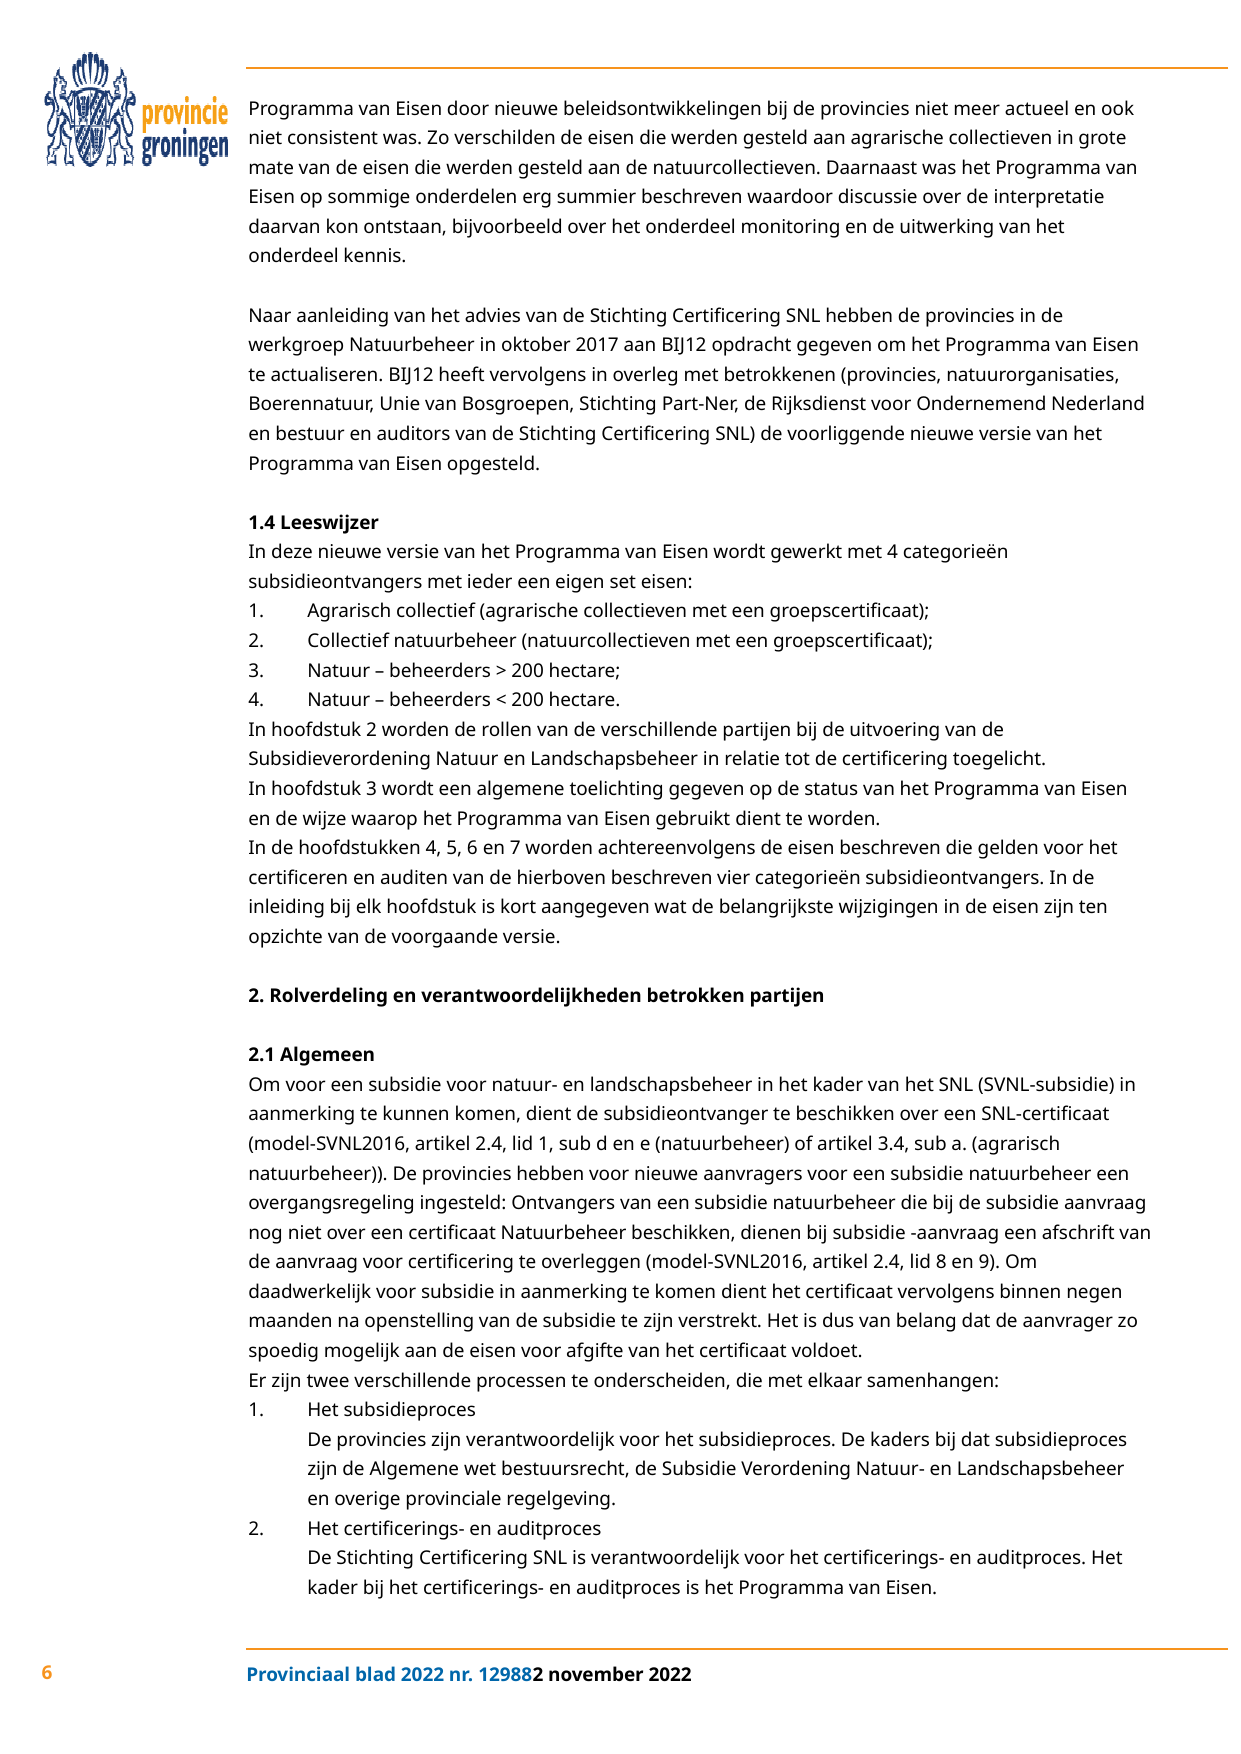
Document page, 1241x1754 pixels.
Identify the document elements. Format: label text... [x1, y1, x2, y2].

picture [41, 47, 231, 172]
text Naar aanleiding van het advies van de Stichting Certificering SNL hebben de provincies in de werkgroep Natuurbeheer in oktober 2017 aan BIJ12 opdracht gegeven om het Programma van Eisen te actualiseren. BIJ12 heeft vervolgens in overleg met betrokkenen (provincies, natuurorganisaties, Boerennatuur, Unie van Bosgroepen, Stichting Part-Ner, de Rijksdienst voor Ondernemend Nederland en bestuur en auditors van de Stichting Certificering SNL) de voorliggende nieuwe versie van het Programma van Eisen opgesteld. [248, 302, 1152, 476]
list Het certificerings- en auditproces [248, 1515, 1152, 1541]
list De Stichting Certificering SNL is verantwoordelijk voor het certificerings- en auditproces. Het kader bij het certificerings- en auditproces is het Programma van Eisen. [248, 1544, 1152, 1600]
text 2. Rolverdeling en verantwoordelijkheden betrokken partijen [248, 982, 1152, 1008]
text 2.1 Algemeen [248, 1041, 1152, 1067]
list Natuur – beheerders > 200 hectare; [248, 657, 1152, 683]
list Collectief natuurbeheer (natuurcollectieven met een groepscertificaat); [248, 627, 1152, 653]
text Er zijn twee verschillende processen te onderscheiden, die met elkaar samenhangen: [248, 1367, 1152, 1393]
text In hoofdstuk 3 wordt een algemene toelichting gegeven op de status van het Programma van Eisen en de wijze waarop het Programma van Eisen gebruikt dient te worden. [248, 775, 1152, 831]
list Het subsidieproces [248, 1396, 1152, 1422]
list De provincies zijn verantwoordelijk voor het subsidieproces. De kaders bij dat subsidieproces zijn de Algemene wet bestuursrecht, de Subsidie Verordening Natuur- en Landschapsbeheer en overige provinciale regelgeving. [248, 1426, 1152, 1511]
text In de hoofdstukken 4, 5, 6 en 7 worden achtereenvolgens de eisen beschreven die gelden voor het certificeren en auditen van de hierboven beschreven vier categorieën subsidieontvangers. In de inleiding bij elk hoofdstuk is kort aangegeven wat de belangrijkste wijzigingen in de eisen zijn ten opzichte van de voorgaande versie. [248, 834, 1152, 949]
text Om voor een subsidie voor natuur- en landschapsbeheer in het kader van het SNL (SVNL-subsidie) in aanmerking te kunnen komen, dient de subsidieontvanger te beschikken over een SNL-certificaat (model-SVNL2016, artikel 2.4, lid 1, sub d en e (natuurbeheer) of artikel 3.4, sub a. (agrarisch natuurbeheer)). De provincies hebben voor nieuwe aanvragers voor een subsidie natuurbeheer een overgangsregeling ingesteld: Ontvangers van een subsidie natuurbeheer die bij de subsidie aanvraag nog niet over een certificaat Natuurbeheer beschikken, dienen bij subsidie -aanvraag een afschrift van de aanvraag voor certificering te overleggen (model-SVNL2016, artikel 2.4, lid 8 en 9). Om daadwerkelijk voor subsidie in aanmerking te komen dient het certificaat vervolgens binnen negen maanden na openstelling van de subsidie te zijn verstrekt. Het is dus van belang dat de aanvrager zo spoedig mogelijk aan de eisen voor afgifte van het certificaat voldoet. [248, 1071, 1152, 1363]
text In deze nieuwe versie van het Programma van Eisen wordt gewerkt met 4 categorieën subsidieontvangers met ieder een eigen set eisen: [248, 538, 1152, 594]
text In hoofdstuk 2 worden de rollen van de verschillende partijen bij de uitvoering van de Subsidieverordening Natuur en Landschapsbeheer in relatie tot de certificering toegelicht. [248, 716, 1152, 771]
text Programma van Eisen door nieuwe beleidsontwikkelingen bij de provincies niet meer actueel en ook niet consistent was. Zo verschilden de eisen die werden gesteld aan agrarische collectieven in grote mate van de eisen die werden gesteld aan de natuurcollectieven. Daarnaast was het Programma van Eisen op sommige onderdelen erg summier beschreven waardoor discussie over de interpretatie daarvan kon ontstaan, bijvoorbeeld over het onderdeel monitoring en de uitwerking van het onderdeel kennis. [248, 95, 1152, 268]
text 1.4 Leeswijzer [248, 509, 1152, 535]
list Natuur – beheerders < 200 hectare. [248, 686, 1152, 712]
list Agrarisch collectief (agrarische collectieven met een groepscertificaat); [248, 598, 1152, 623]
